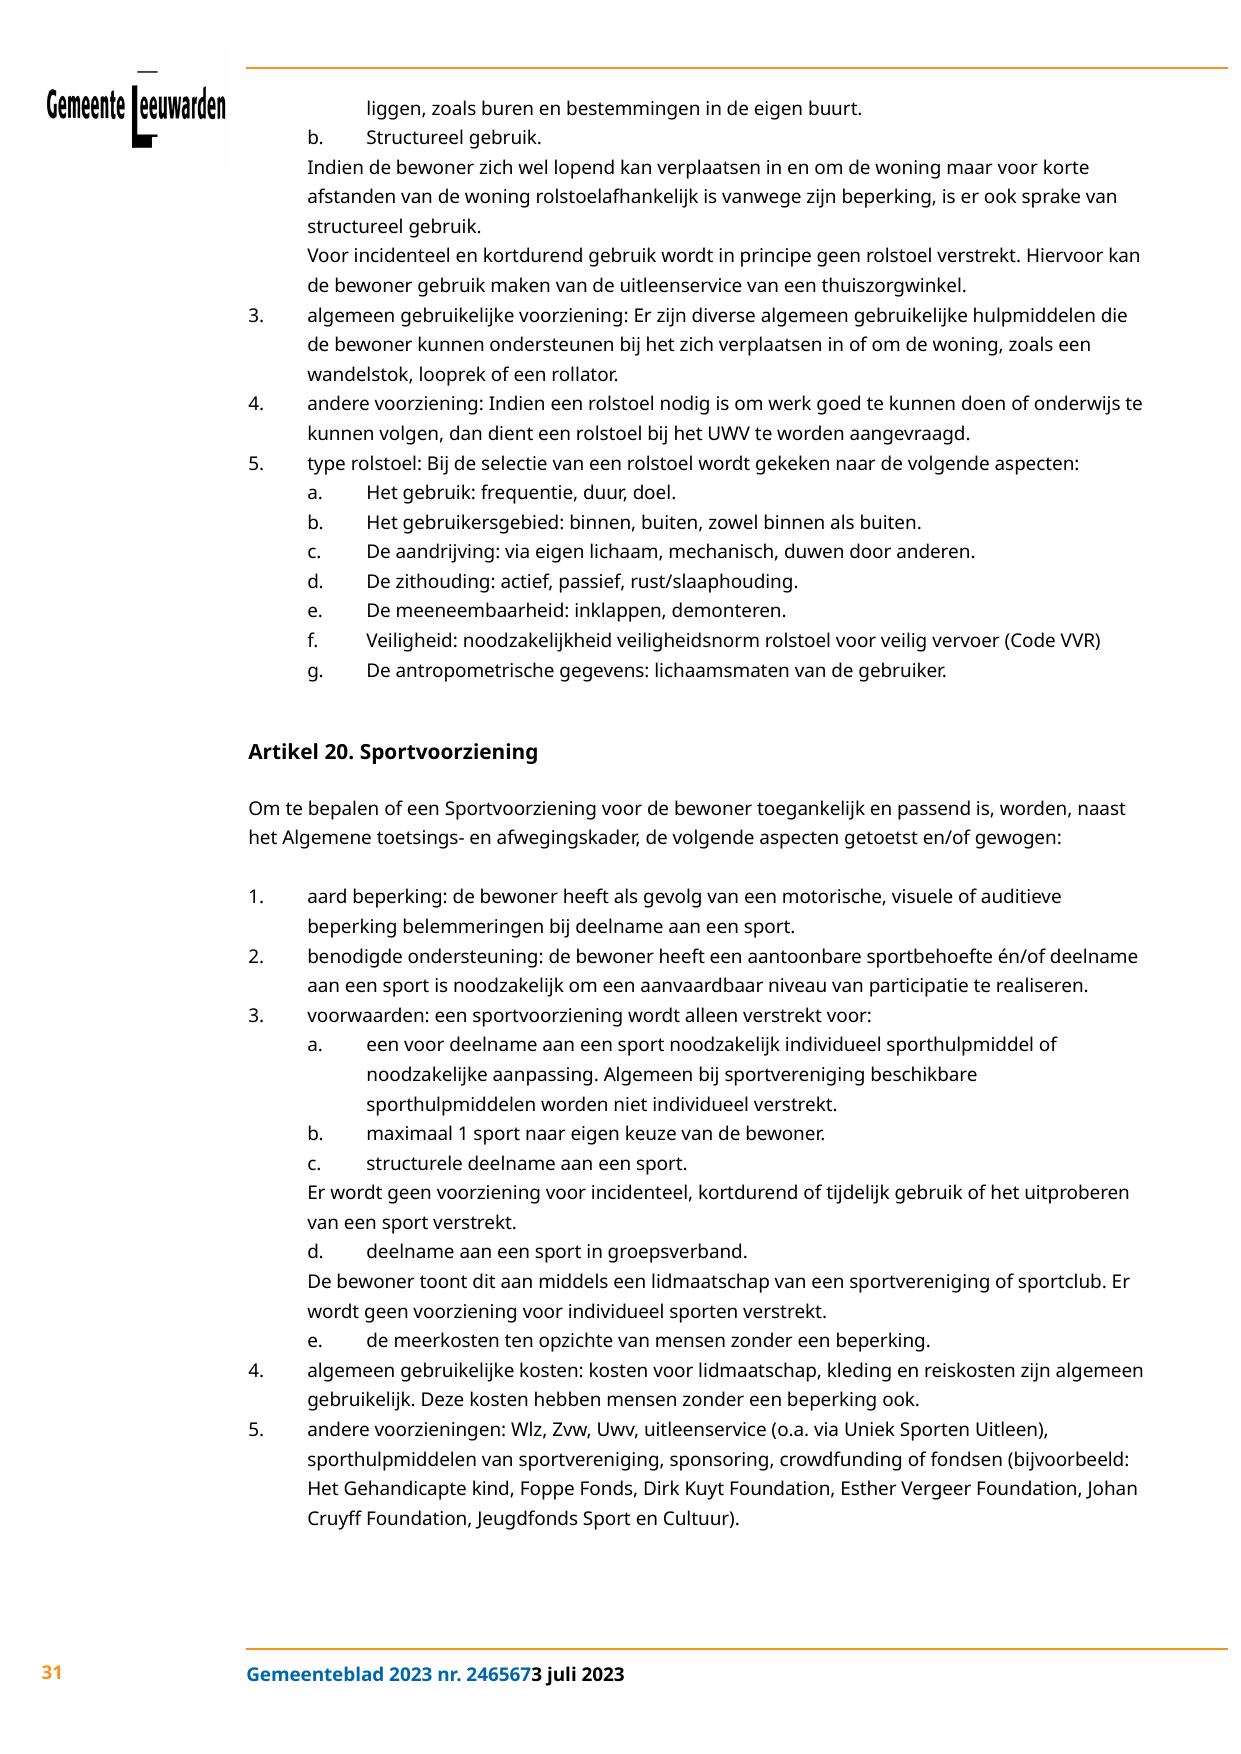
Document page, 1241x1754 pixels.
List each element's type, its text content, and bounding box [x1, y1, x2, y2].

list De bewoner toont dit aan middels een lidmaatschap van een sportvereniging of sportclub. Er wordt geen voorziening voor individueel sporten verstrekt. [248, 1268, 1152, 1323]
list Indien de bewoner zich wel lopend kan verplaatsen in en om de woning maar voor korte afstanden van de woning rolstoelafhankelijk is vanwege zijn beperking, is er ook sprake van structureel gebruik. [248, 154, 1152, 239]
list deelname aan een sport in groepsverband. [307, 1239, 1152, 1264]
list Het gebruik: frequentie, duur, doel. [307, 479, 1152, 505]
list structurele deelname aan een sport. [307, 1150, 1152, 1176]
list De zithouding: actief, passief, rust/slaaphouding. [307, 568, 1152, 594]
list type rolstoel: Bij de selectie van een rolstoel wordt gekeken naar de volgende aspecten: [248, 450, 1152, 476]
list algemeen gebruikelijke voorziening: Er zijn diverse algemeen gebruikelijke hulpmiddelen die de bewoner kunnen ondersteunen bij het zich verplaatsen in of om de woning, zoals een wandelstok, looprek of een rollator. [248, 302, 1152, 387]
text Artikel 20. Sportvoorziening [248, 737, 1152, 765]
list De antropometrische gegevens: lichaamsmaten van de gebruiker. [307, 657, 1152, 683]
list Veiligheid: noodzakelijkheid veiligheidsnorm rolstoel voor veilig vervoer (Code VVR) [307, 627, 1152, 653]
list aard beperking: de bewoner heeft als gevolg van een motorische, visuele of auditieve beperking belemmeringen bij deelname aan een sport. [248, 884, 1152, 939]
list De meeneembaarheid: inklappen, demonteren. [307, 598, 1152, 623]
list Het gebruikersgebied: binnen, buiten, zowel binnen als buiten. [307, 509, 1152, 535]
picture [41, 47, 231, 172]
list De aandrijving: via eigen lichaam, mechanisch, duwen door anderen. [307, 538, 1152, 564]
list voorwaarden: een sportvoorziening wordt alleen verstrekt voor: [248, 1002, 1152, 1028]
list liggen, zoals buren en bestemmingen in de eigen buurt. [307, 95, 1152, 121]
list Er wordt geen voorziening voor incidenteel, kortdurend of tijdelijk gebruik of het uitproberen van een sport verstrekt. [248, 1179, 1152, 1235]
list Structureel gebruik. [307, 124, 1152, 150]
list maximaal 1 sport naar eigen keuze van de bewoner. [307, 1120, 1152, 1146]
list een voor deelname aan een sport noodzakelijk individueel sporthulpmiddel of noodzakelijke aanpassing. Algemeen bij sportvereniging beschikbare sporthulpmiddelen worden niet individueel verstrekt. [307, 1032, 1152, 1116]
list andere voorziening: Indien een rolstoel nodig is om werk goed te kunnen doen of onderwijs te kunnen volgen, dan dient een rolstoel bij het UWV te worden aangevraagd. [248, 391, 1152, 446]
list de meerkosten ten opzichte van mensen zonder een beperking. [307, 1327, 1152, 1353]
list benodigde ondersteuning: de bewoner heeft een aantoonbare sportbehoefte én/of deelname aan een sport is noodzakelijk om een aanvaardbaar niveau van participatie te realiseren. [248, 943, 1152, 998]
text Om te bepalen of een Sportvoorziening voor de bewoner toegankelijk en passend is, worden, naast het Algemene toetsings- en afwegingskader, de volgende aspecten getoetst en/of gewogen: [248, 795, 1152, 850]
list Voor incidenteel en kortdurend gebruik wordt in principe geen rolstoel verstrekt. Hiervoor kan de bewoner gebruik maken van de uitleenservice van een thuiszorgwinkel. [248, 243, 1152, 298]
list andere voorzieningen: Wlz, Zvw, Uwv, uitleenservice (o.a. via Uniek Sporten Uitleen), sporthulpmiddelen van sportvereniging, sponsoring, crowdfunding of fondsen (bijvoorbeeld: Het Gehandicapte kind, Foppe Fonds, Dirk Kuyt Foundation, Esther Vergeer Foundation, Johan Cruyff Foundation, Jeugdfonds Sport en Cultuur). [248, 1416, 1152, 1531]
list algemeen gebruikelijke kosten: kosten voor lidmaatschap, kleding en reiskosten zijn algemeen gebruikelijk. Deze kosten hebben mensen zonder een beperking ook. [248, 1357, 1152, 1412]
